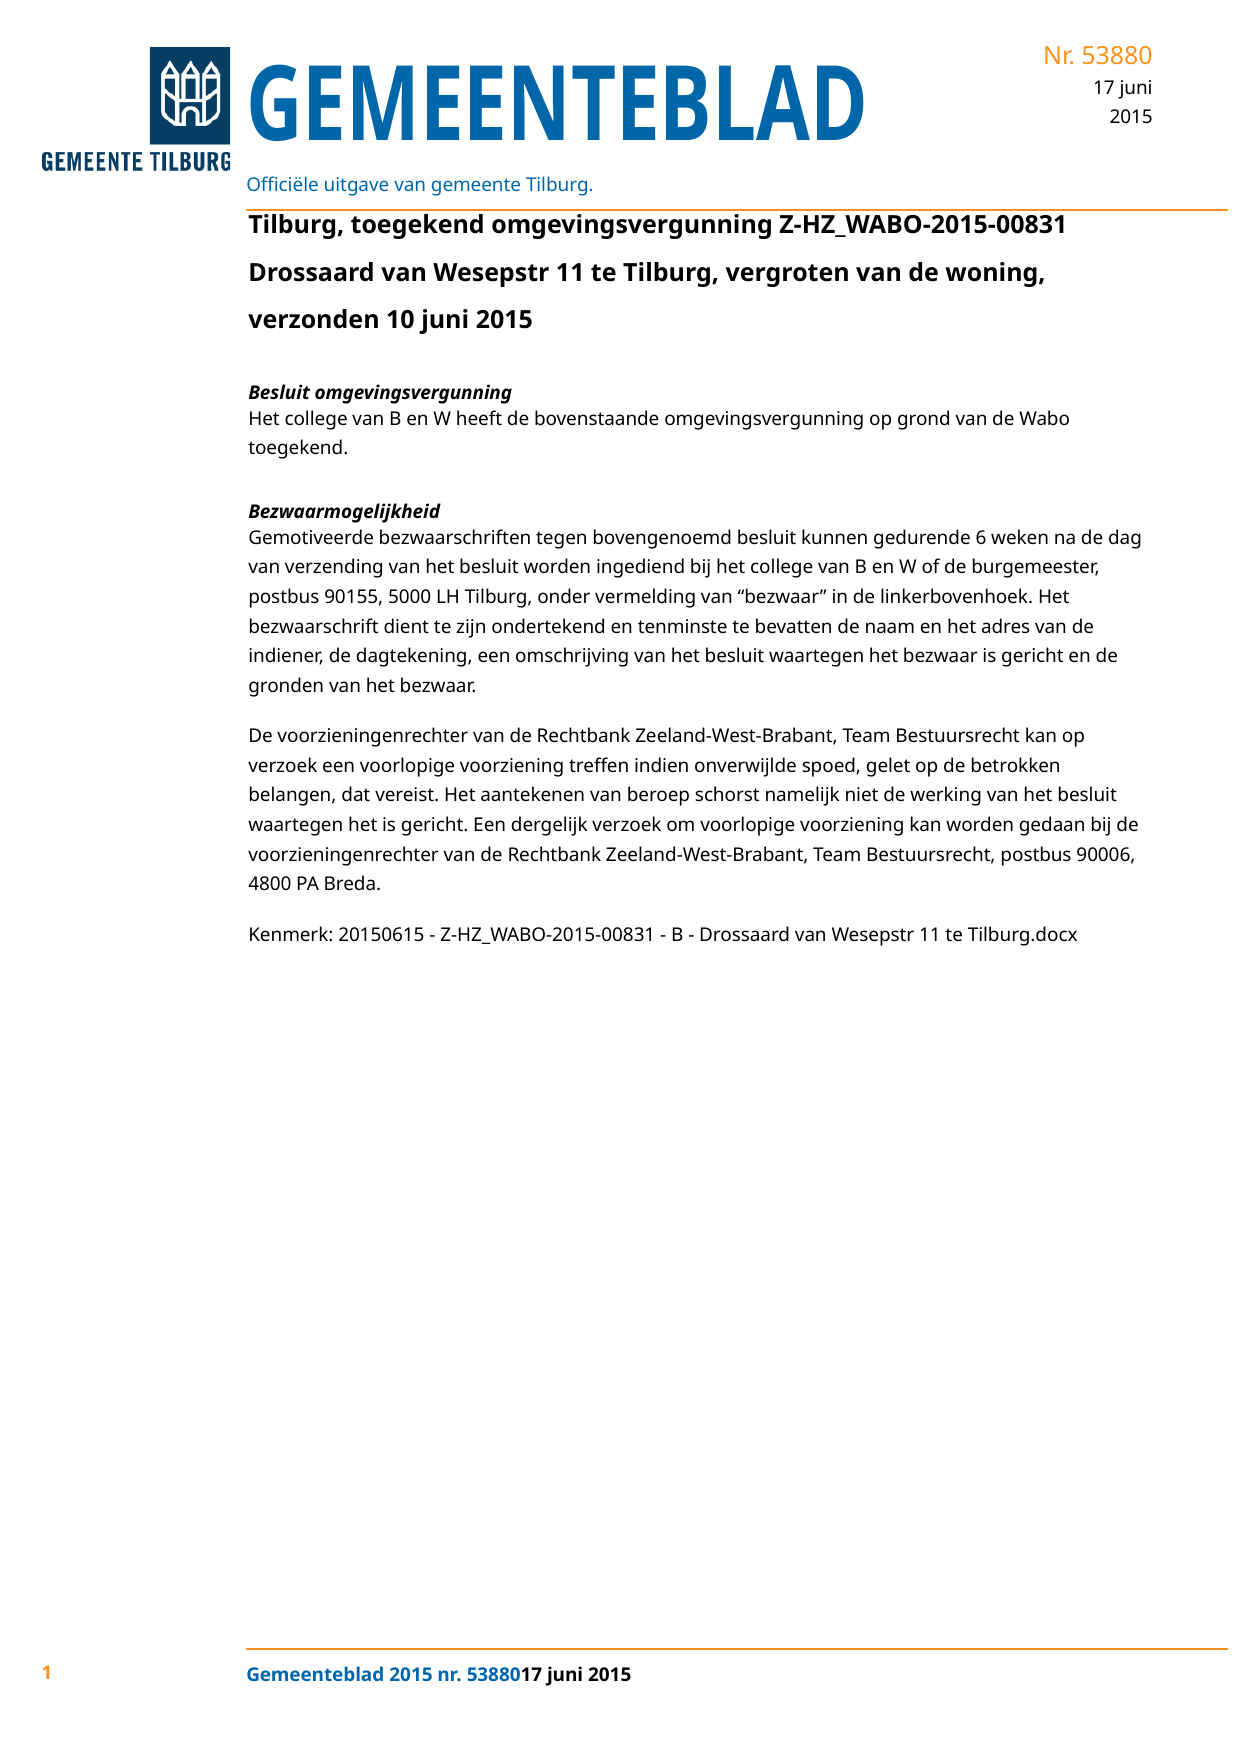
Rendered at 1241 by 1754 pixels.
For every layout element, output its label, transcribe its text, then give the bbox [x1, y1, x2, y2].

text De voorzieningenrechter van de Rechtbank Zeeland-West-Brabant, Team Bestuursrecht kan op verzoek een voorlopige voorziening treffen indien onverwijlde spoed, gelet op de betrokken belangen, dat vereist. Het aantekenen van beroep schorst namelijk niet de werking van het besluit waartegen het is gericht. Een dergelijk verzoek om voorlopige voorziening kan worden gedaan bij de voorzieningenrechter van de Rechtbank Zeeland-West-Brabant, Team Bestuursrecht, postbus 90006, 4800 PA Breda. [248, 722, 1152, 896]
text Het college van B en W heeft de bovenstaande omgevingsvergunning op grond van de Wabo toegekend. [248, 405, 1152, 460]
picture [41, 47, 231, 172]
text Bezwaarmogelijkheid [248, 498, 1152, 524]
text Kenmerk: 20150615 - Z-HZ_WABO-2015-00831 - B - Drossaard van Wesepstr 11 te Tilburg.docx [248, 921, 1152, 946]
text Tilburg, toegekend omgevingsvergunning Z-HZ_WABO-2015-00831 Drossaard van Wesepstr 11 te Tilburg, vergroten van de woning, verzonden 10 juni 2015 [248, 211, 1152, 336]
text Gemotiveerde bezwaarschriften tegen bovengenoemd besluit kunnen gedurende 6 weken na de dag van verzending van het besluit worden ingediend bij het college van B en W of de burgemeester, postbus 90155, 5000 LH Tilburg, onder vermelding van “bezwaar” in de linkerbovenhoek. Het bezwaarschrift dient te zijn ondertekend en tenminste te bevatten de naam en het adres van de indiener, de dagtekening, een omschrijving van het besluit waartegen het bezwaar is gericht en de gronden van het bezwaar. [248, 524, 1152, 698]
text Besluit omgevingsvergunning [248, 379, 1152, 405]
